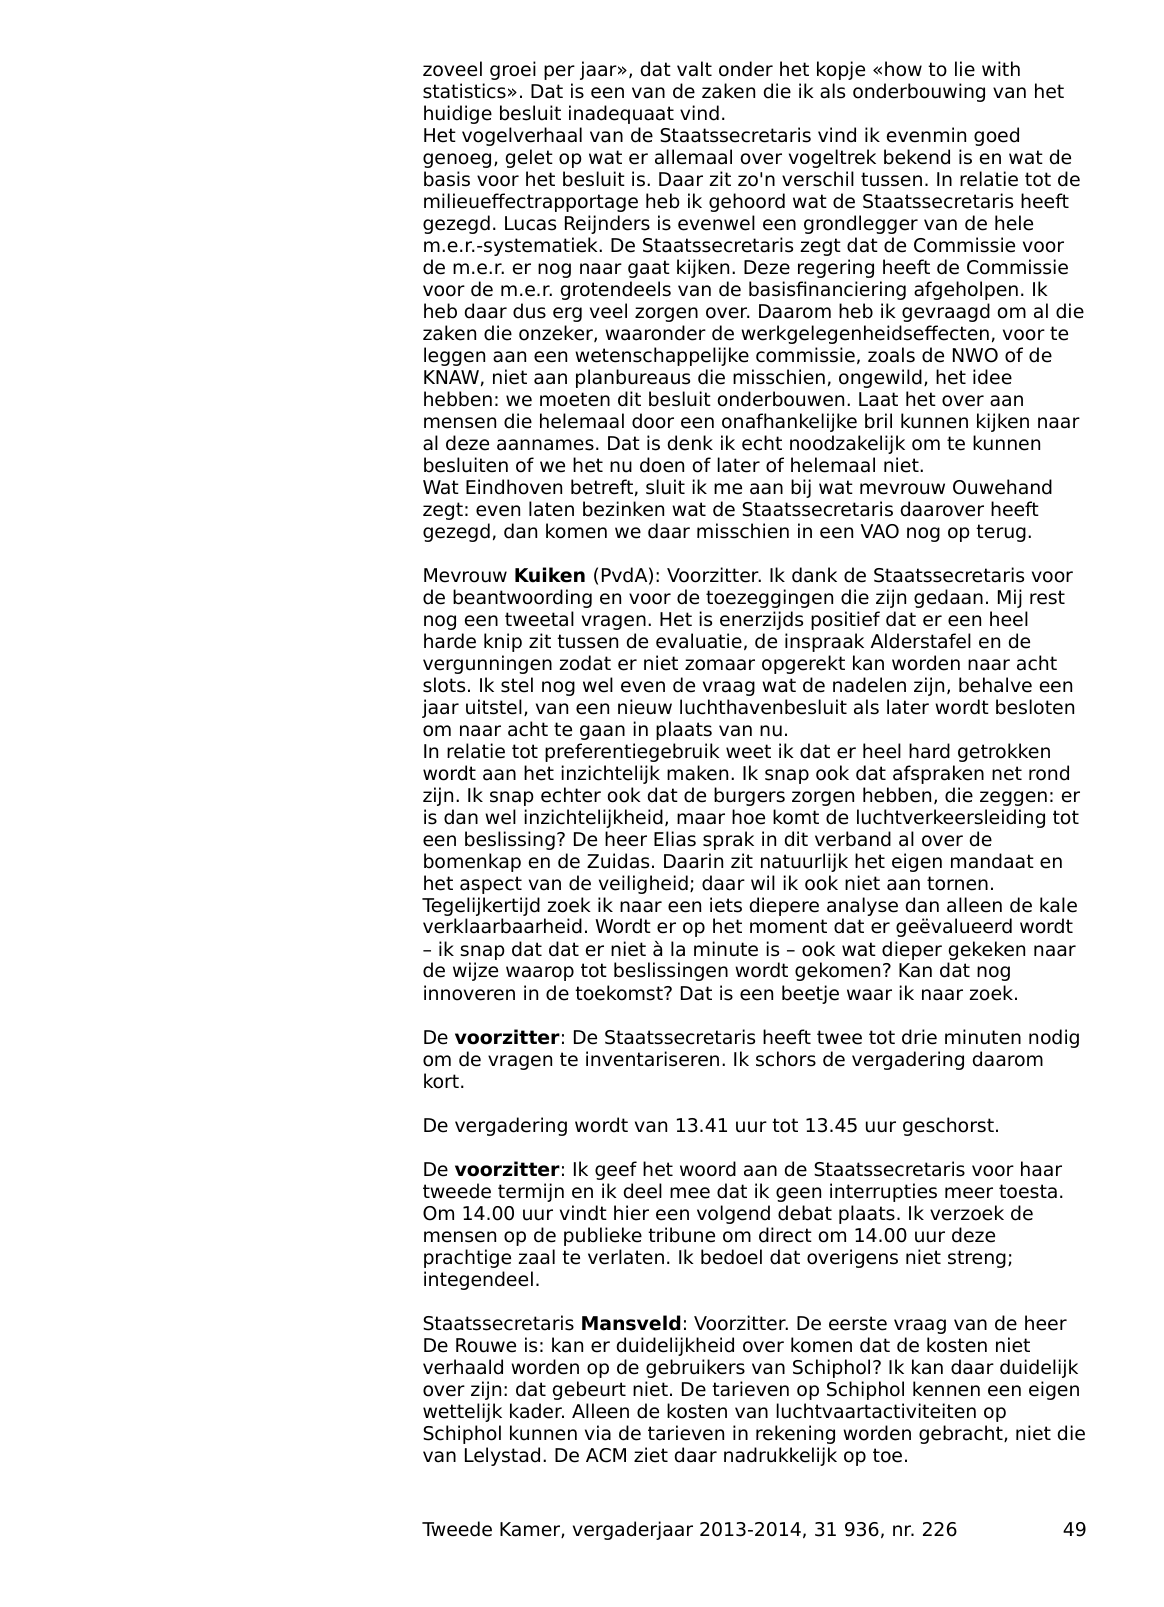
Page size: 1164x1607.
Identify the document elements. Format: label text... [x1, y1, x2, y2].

text Het vogelverhaal van de Staatssecretaris vind ik evenmin goed genoeg, gelet op wat er allemaal over vogeltrek bekend is en wat de basis voor het besluit is. Daar zit zo'n verschil tussen. In relatie tot de milieueffectrapportage heb ik gehoord wat de Staatssecretaris heeft gezegd. Lucas Reijnders is evenwel een grondlegger van de hele m.e.r.-systematiek. De Staatssecretaris zegt dat de Commissie voor de m.e.r. er nog naar gaat kijken. Deze regering heeft de Commissie voor de m.e.r. grotendeels van de basisfinanciering afgeholpen. Ik heb daar dus erg veel zorgen over. Daarom heb ik gevraagd om al die zaken die onzeker, waaronder de werkgelegenheidseffecten, voor te leggen aan een wetenschappelijke commissie, zoals de NWO of de KNAW, niet aan planbureaus die misschien, ongewild, het idee hebben: we moeten dit besluit onderbouwen. Laat het over aan mensen die helemaal door een onafhankelijke bril kunnen kijken naar al deze aannames. Dat is denk ik echt noodzakelijk om te kunnen besluiten of we het nu doen of later of helemaal niet. [422, 125, 1087, 477]
text Mevrouw Kuiken (PvdA): Voorzitter. Ik dank de Staatssecretaris voor de beantwoording en voor de toezeggingen die zijn gedaan. Mij rest nog een tweetal vragen. Het is enerzijds positief dat er een heel harde knip zit tussen de evaluatie, de inspraak Alderstafel en de vergunningen zodat er niet zomaar opgerekt kan worden naar acht slots. Ik stel nog wel even de vraag wat de nadelen zijn, behalve een jaar uitstel, van een nieuw luchthavenbesluit als later wordt besloten om naar acht te gaan in plaats van nu. [422, 565, 1087, 741]
text In relatie tot preferentiegebruik weet ik dat er heel hard getrokken wordt aan het inzichtelijk maken. Ik snap ook dat afspraken net rond zijn. Ik snap echter ook dat de burgers zorgen hebben, die zeggen: er is dan wel inzichtelijkheid, maar hoe komt de luchtverkeersleiding tot een beslissing? De heer Elias sprak in dit verband al over de bomenkap en de Zuidas. Daarin zit natuurlijk het eigen mandaat en het aspect van de veiligheid; daar wil ik ook niet aan tornen. Tegelijkertijd zoek ik naar een iets diepere analyse dan alleen de kale verklaarbaarheid. Wordt er op het moment dat er geëvalueerd wordt – ik snap dat dat er niet à la minute is – ook wat dieper gekeken naar de wijze waarop tot beslissingen wordt gekomen? Kan dat nog innoveren in de toekomst? Dat is een beetje waar ik naar zoek. [422, 741, 1087, 1004]
text zoveel groei per jaar», dat valt onder het kopje «how to lie with statistics». Dat is een van de zaken die ik als onderbouwing van het huidige besluit inadequaat vind. [422, 59, 1087, 125]
text De voorzitter: De Staatssecretaris heeft twee tot drie minuten nodig om de vragen te inventariseren. Ik schors de vergadering daarom kort. [422, 1027, 1087, 1092]
text Staatssecretaris Mansveld: Voorzitter. De eerste vraag van de heer De Rouwe is: kan er duidelijkheid over komen dat de kosten niet verhaald worden op de gebruikers van Schiphol? Ik kan daar duidelijk over zijn: dat gebeurt niet. De tarieven op Schiphol kennen een eigen wettelijk kader. Alleen de kosten van luchtvaartactiviteiten op Schiphol kunnen via de tarieven in rekening worden gebracht, niet die van Lelystad. De ACM ziet daar nadrukkelijk op toe. [422, 1313, 1087, 1467]
text Wat Eindhoven betreft, sluit ik me aan bij wat mevrouw Ouwehand zegt: even laten bezinken wat de Staatssecretaris daarover heeft gezegd, dan komen we daar misschien in een VAO nog op terug. [422, 477, 1087, 543]
text De vergadering wordt van 13.41 uur tot 13.45 uur geschorst. [422, 1115, 1087, 1137]
text De voorzitter: Ik geef het woord aan de Staatssecretaris voor haar tweede termijn en ik deel mee dat ik geen interrupties meer toesta. Om 14.00 uur vindt hier een volgend debat plaats. Ik verzoek de mensen op de publieke tribune om direct om 14.00 uur deze prachtige zaal te verlaten. Ik bedoel dat overigens niet streng; integendeel. [422, 1159, 1087, 1291]
